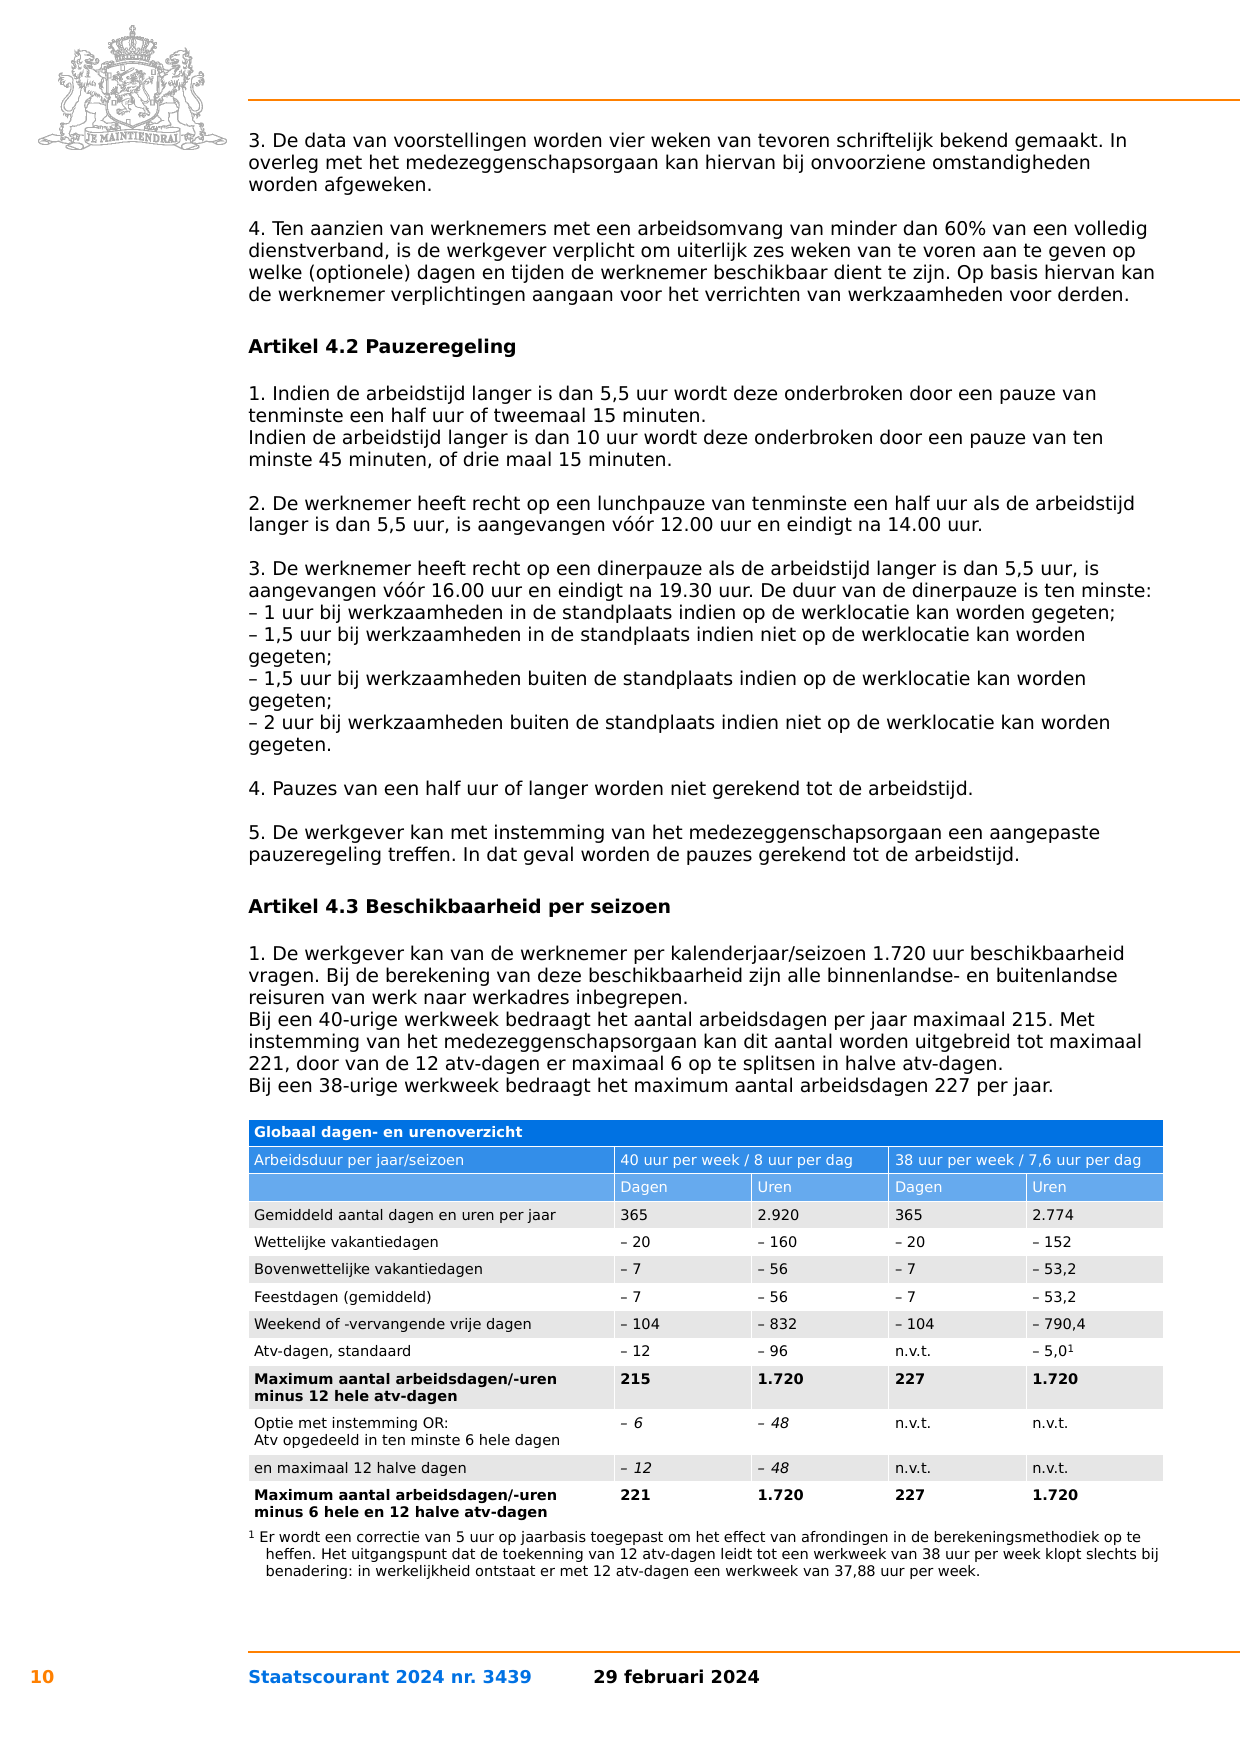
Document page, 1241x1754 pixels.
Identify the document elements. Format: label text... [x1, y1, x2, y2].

table_cell n.v.t. [1027, 1410, 1163, 1454]
table_cell – 48 [752, 1455, 888, 1481]
table_cell – 53,2 [1027, 1284, 1163, 1310]
text 4. Pauzes van een half uur of langer worden niet gerekend tot de arbeidstijd. [248, 778, 1163, 800]
table_cell n.v.t. [1027, 1455, 1163, 1481]
table_cell n.v.t. [889, 1410, 1026, 1454]
table_cell – 7 [615, 1284, 751, 1310]
table_cell – 104 [615, 1311, 751, 1338]
table_cell – 48 [752, 1410, 888, 1454]
table_cell 1 Er wordt een correctie van 5 uur op jaarbasis toegepast om het effect van afrondingen in de berekeningsmethodiek op te heffen. Het uitgangspunt dat de toekenning van 12 atv-dagen leidt tot een werkweek van 38 uur per week klopt slechts bij benadering: in werkelijkheid ontstaat er met 12 atv-dagen een werkweek van 37,88 uur per week. [248, 1527, 1163, 1580]
table_cell Maximum aantal arbeidsdagen/-uren minus 6 hele en 12 halve atv-dagen [249, 1482, 614, 1526]
table_cell 227 [889, 1482, 1026, 1526]
text – 1 uur bij werkzaamheden in de standplaats indien op de werklocatie kan worden gegeten; [248, 602, 1163, 624]
subtitle Artikel 4.3 Beschikbaarheid per seizoen [248, 896, 1163, 918]
table_cell 365 [889, 1202, 1026, 1228]
table_cell Dagen [889, 1174, 1026, 1201]
table_cell Bovenwettelijke vakantiedagen [249, 1256, 614, 1283]
table_cell – 152 [1027, 1229, 1163, 1255]
table_cell 365 [615, 1202, 751, 1228]
table_cell 1.720 [1027, 1482, 1163, 1526]
text – 1,5 uur bij werkzaamheden in de standplaats indien niet op de werklocatie kan worden gegeten; [248, 624, 1163, 668]
table_cell Feestdagen (gemiddeld) [249, 1284, 614, 1310]
table_cell – 160 [752, 1229, 888, 1255]
text Bij een 38-urige werkweek bedraagt het maximum aantal arbeidsdagen 227 per jaar. [248, 1074, 1163, 1097]
table_cell Maximum aantal arbeidsdagen/-uren minus 12 hele atv-dagen [249, 1366, 614, 1409]
text 1. De werkgever kan van de werknemer per kalenderjaar/seizoen 1.720 uur beschikbaarheid vragen. Bij de berekening van deze beschikbaarheid zijn alle binnenlandse- en buitenlandse reisuren van werk naar werkadres inbegrepen. [248, 943, 1163, 1009]
table_header Globaal dagen- en urenoverzicht [249, 1120, 1163, 1146]
table_cell – 7 [889, 1256, 1026, 1283]
table_cell Optie met instemming OR: Atv opgedeeld in ten minste 6 hele dagen [249, 1410, 614, 1454]
table_cell 227 [889, 1366, 1026, 1409]
text 5. De werkgever kan met instemming van het medezeggenschapsorgaan een aangepaste pauzeregeling treffen. In dat geval worden de pauzes gerekend tot de arbeidstijd. [248, 822, 1163, 866]
table_cell Arbeidsduur per jaar/seizoen [249, 1147, 614, 1173]
table_cell – 12 [615, 1339, 751, 1365]
table_cell Uren [752, 1174, 888, 1201]
table_cell 221 [615, 1482, 751, 1526]
table_cell – 832 [752, 1311, 888, 1338]
table_cell 1.720 [752, 1482, 888, 1526]
text 3. De data van voorstellingen worden vier weken van tevoren schriftelijk bekend gemaakt. In overleg met het medezeggenschapsorgaan kan hiervan bij onvoorziene omstandigheden worden afgeweken. [248, 130, 1163, 196]
table_cell 215 [615, 1366, 751, 1409]
table_cell – 20 [615, 1229, 751, 1255]
table_cell 1.720 [1027, 1366, 1163, 1409]
table_cell [249, 1174, 614, 1201]
table_cell – 12 [615, 1455, 751, 1481]
subtitle Artikel 4.2 Pauzeregeling [248, 336, 1163, 358]
table_cell – 7 [889, 1284, 1026, 1310]
table_cell 1.720 [752, 1366, 888, 1409]
text 1. Indien de arbeidstijd langer is dan 5,5 uur wordt deze onderbroken door een pauze van tenminste een half uur of tweemaal 15 minuten. [248, 383, 1163, 427]
table_cell – 56 [752, 1284, 888, 1310]
table_cell Gemiddeld aantal dagen en uren per jaar [249, 1202, 614, 1228]
text 3. De werknemer heeft recht op een dinerpauze als de arbeidstijd langer is dan 5,5 uur, is aangevangen vóór 16.00 uur en eindigt na 19.30 uur. De duur van de dinerpauze is ten minste: [248, 558, 1163, 602]
text 2. De werknemer heeft recht op een lunchpauze van tenminste een half uur als de arbeidstijd langer is dan 5,5 uur, is aangevangen vóór 12.00 uur en eindigt na 14.00 uur. [248, 492, 1163, 536]
table_cell – 790,4 [1027, 1311, 1163, 1338]
table_cell 2.774 [1027, 1202, 1163, 1228]
table_cell 38 uur per week / 7,6 uur per dag [889, 1147, 1163, 1173]
picture [38, 25, 227, 150]
table_cell n.v.t. [889, 1455, 1026, 1481]
table_cell – 5,01 [1027, 1339, 1163, 1365]
table_cell Uren [1027, 1174, 1163, 1201]
table_cell – 53,2 [1027, 1256, 1163, 1283]
table_cell – 56 [752, 1256, 888, 1283]
table_cell en maximaal 12 halve dagen [249, 1455, 614, 1481]
table_cell n.v.t. [889, 1339, 1026, 1365]
table_cell 2.920 [752, 1202, 888, 1228]
table_cell – 104 [889, 1311, 1026, 1338]
table_cell Dagen [615, 1174, 751, 1201]
text – 2 uur bij werkzaamheden buiten de standplaats indien niet op de werklocatie kan worden gegeten. [248, 712, 1163, 756]
text Bij een 40-urige werkweek bedraagt het aantal arbeidsdagen per jaar maximaal 215. Met instemming van het medezeggenschapsorgaan kan dit aantal worden uitgebreid tot maximaal 221, door van de 12 atv-dagen er maximaal 6 op te splitsen in halve atv-dagen. [248, 1009, 1163, 1074]
text Indien de arbeidstijd langer is dan 10 uur wordt deze onderbroken door een pauze van ten minste 45 minuten, of drie maal 15 minuten. [248, 427, 1163, 471]
text 4. Ten aanzien van werknemers met een arbeidsomvang van minder dan 60% van een volledig dienstverband, is de werkgever verplicht om uiterlijk zes weken van te voren aan te geven op welke (optionele) dagen en tijden de werknemer beschikbaar dient te zijn. Op basis hiervan kan de werknemer verplichtingen aangaan voor het verrichten van werkzaamheden voor derden. [248, 218, 1163, 306]
table_cell Weekend of -vervangende vrije dagen [249, 1311, 614, 1338]
table_cell – 20 [889, 1229, 1026, 1255]
table_cell 40 uur per week / 8 uur per dag [615, 1147, 888, 1173]
table_cell – 6 [615, 1410, 751, 1454]
text – 1,5 uur bij werkzaamheden buiten de standplaats indien op de werklocatie kan worden gegeten; [248, 668, 1163, 712]
table_cell Atv-dagen, standaard [249, 1339, 614, 1365]
table_cell Wettelijke vakantiedagen [249, 1229, 614, 1255]
table_cell – 96 [752, 1339, 888, 1365]
table_cell – 7 [615, 1256, 751, 1283]
